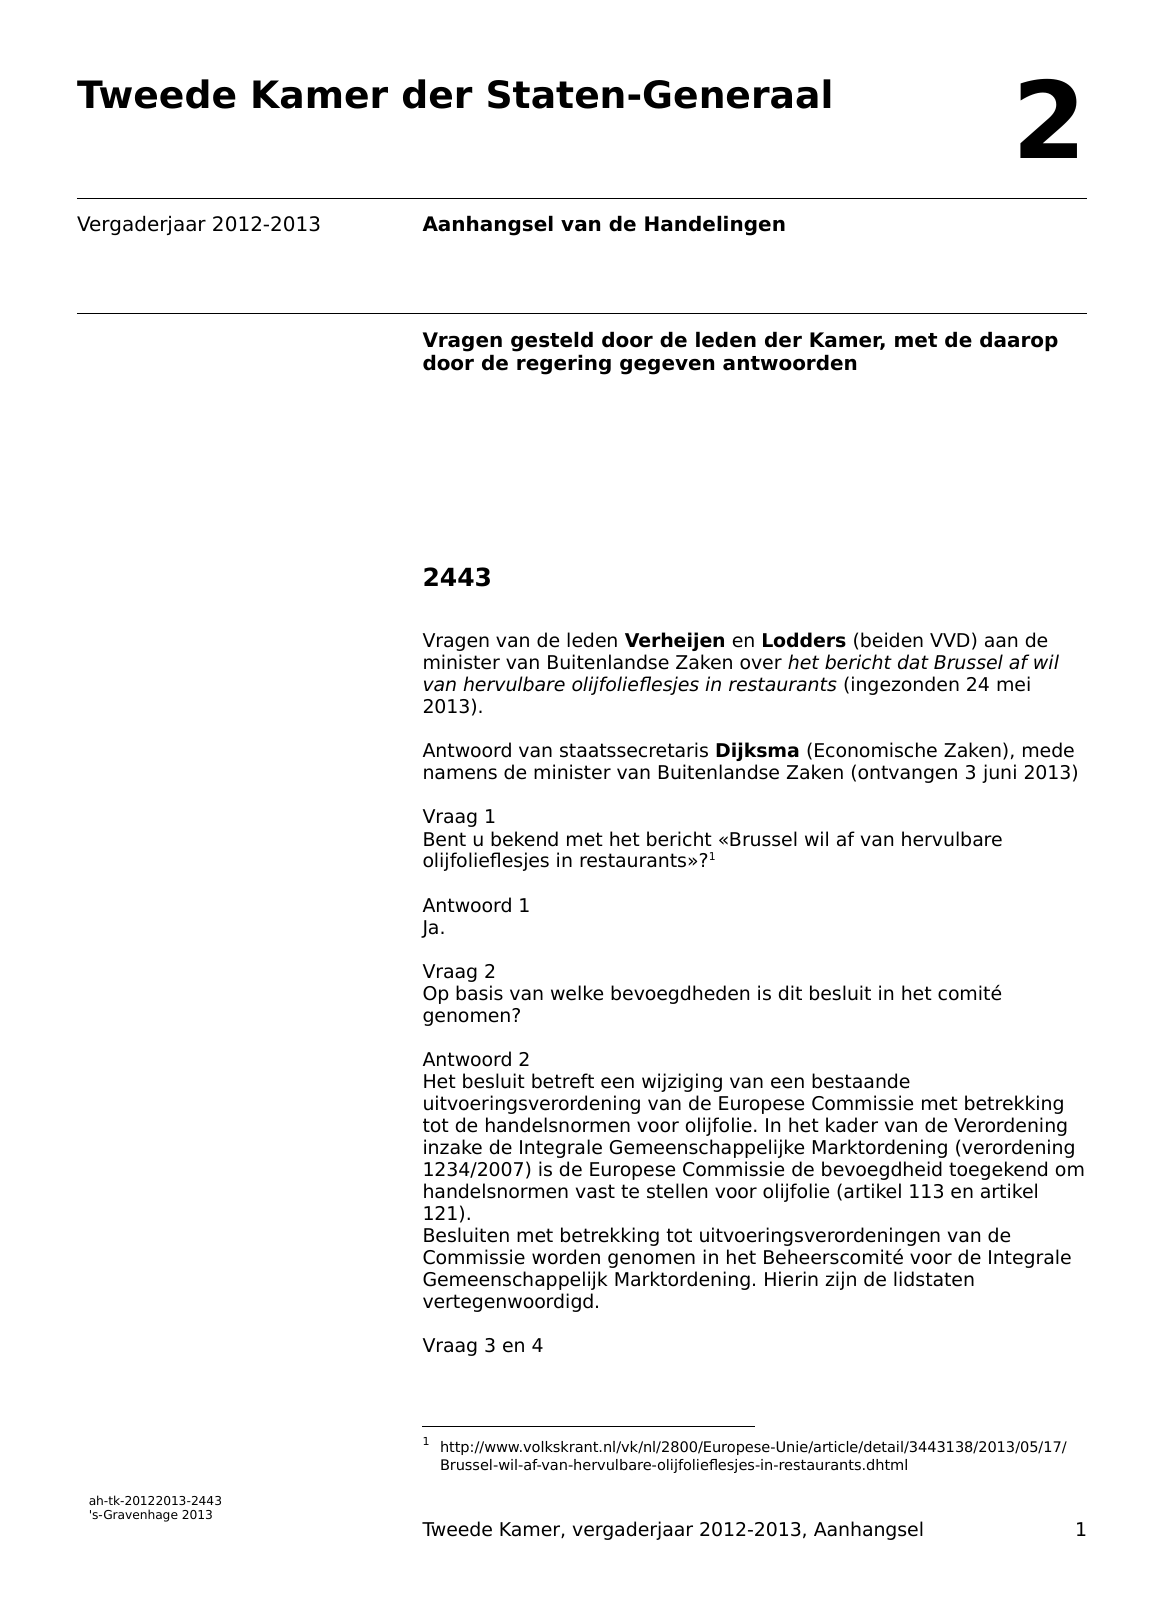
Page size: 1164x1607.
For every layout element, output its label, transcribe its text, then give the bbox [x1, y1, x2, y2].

table_cell Vergaderjaar 2012-2013 [77, 199, 422, 313]
text Bent u bekend met het bericht «Brussel wil af van hervulbare olijfolieflesjes in restaurants»? [422, 828, 1087, 872]
text Het besluit betreft een wijziging van een bestaande uitvoeringsverordening van de Europese Commissie met betrekking tot de handelsnormen voor olijfolie. In het kader van de Verordening inzake de Integrale Gemeenschappelijke Marktordening (verordening 1234/2007) is de Europese Commissie de bevoegdheid toegekend om handelsnormen vast te stellen voor olijfolie (artikel 113 en artikel 121). [422, 1071, 1087, 1225]
text 2443 [422, 563, 1087, 592]
text ah-tk-20122013-2443 [88, 1494, 323, 1508]
text Op basis van welke bevoegdheden is dit besluit in het comité genomen? [422, 983, 1087, 1027]
table_cell [77, 314, 422, 375]
table_cell Aanhangsel van de Handelingen [422, 199, 1087, 313]
table_cell Vragen gesteld door de leden der Kamer, met de daarop door de regering gegeven antwoorden [422, 314, 1087, 375]
text Antwoord van staatssecretaris Dijksma (Economische Zaken), mede namens de minister van Buitenlandse Zaken (ontvangen 3 juni 2013) [422, 740, 1087, 784]
text Vraag 2 [422, 961, 1087, 983]
text Vraag 3 en 4 [422, 1335, 1087, 1357]
text Besluiten met betrekking tot uitvoeringsverordeningen van de Commissie worden genomen in het Beheerscomité voor de Integrale Gemeenschappelijk Marktordening. Hierin zijn de lidstaten vertegenwoordigd. [422, 1225, 1087, 1313]
text http://www.volkskrant.nl/vk/nl/2800/Europese-Unie/article/detail/3443138/2013/05/17/Brussel-wil-af-van-hervulbare-olijfolieflesjes-in-restaurants.dhtml [422, 1435, 1087, 1474]
table_header 2 [886, 59, 1087, 198]
text 's-Gravenhage 2013 [88, 1508, 323, 1522]
table_header Tweede Kamer der Staten-Generaal [77, 59, 886, 198]
text Vraag 1 [422, 806, 1087, 828]
text Antwoord 2 [422, 1049, 1087, 1071]
text Vragen van de leden Verheijen en Lodders (beiden VVD) aan de minister van Buitenlandse Zaken over het bericht dat Brussel af wil van hervulbare olijfolieflesjes in restaurants (ingezonden 24 mei 2013). [422, 630, 1087, 718]
text Ja. [422, 917, 1087, 938]
text Antwoord 1 [422, 894, 1087, 917]
